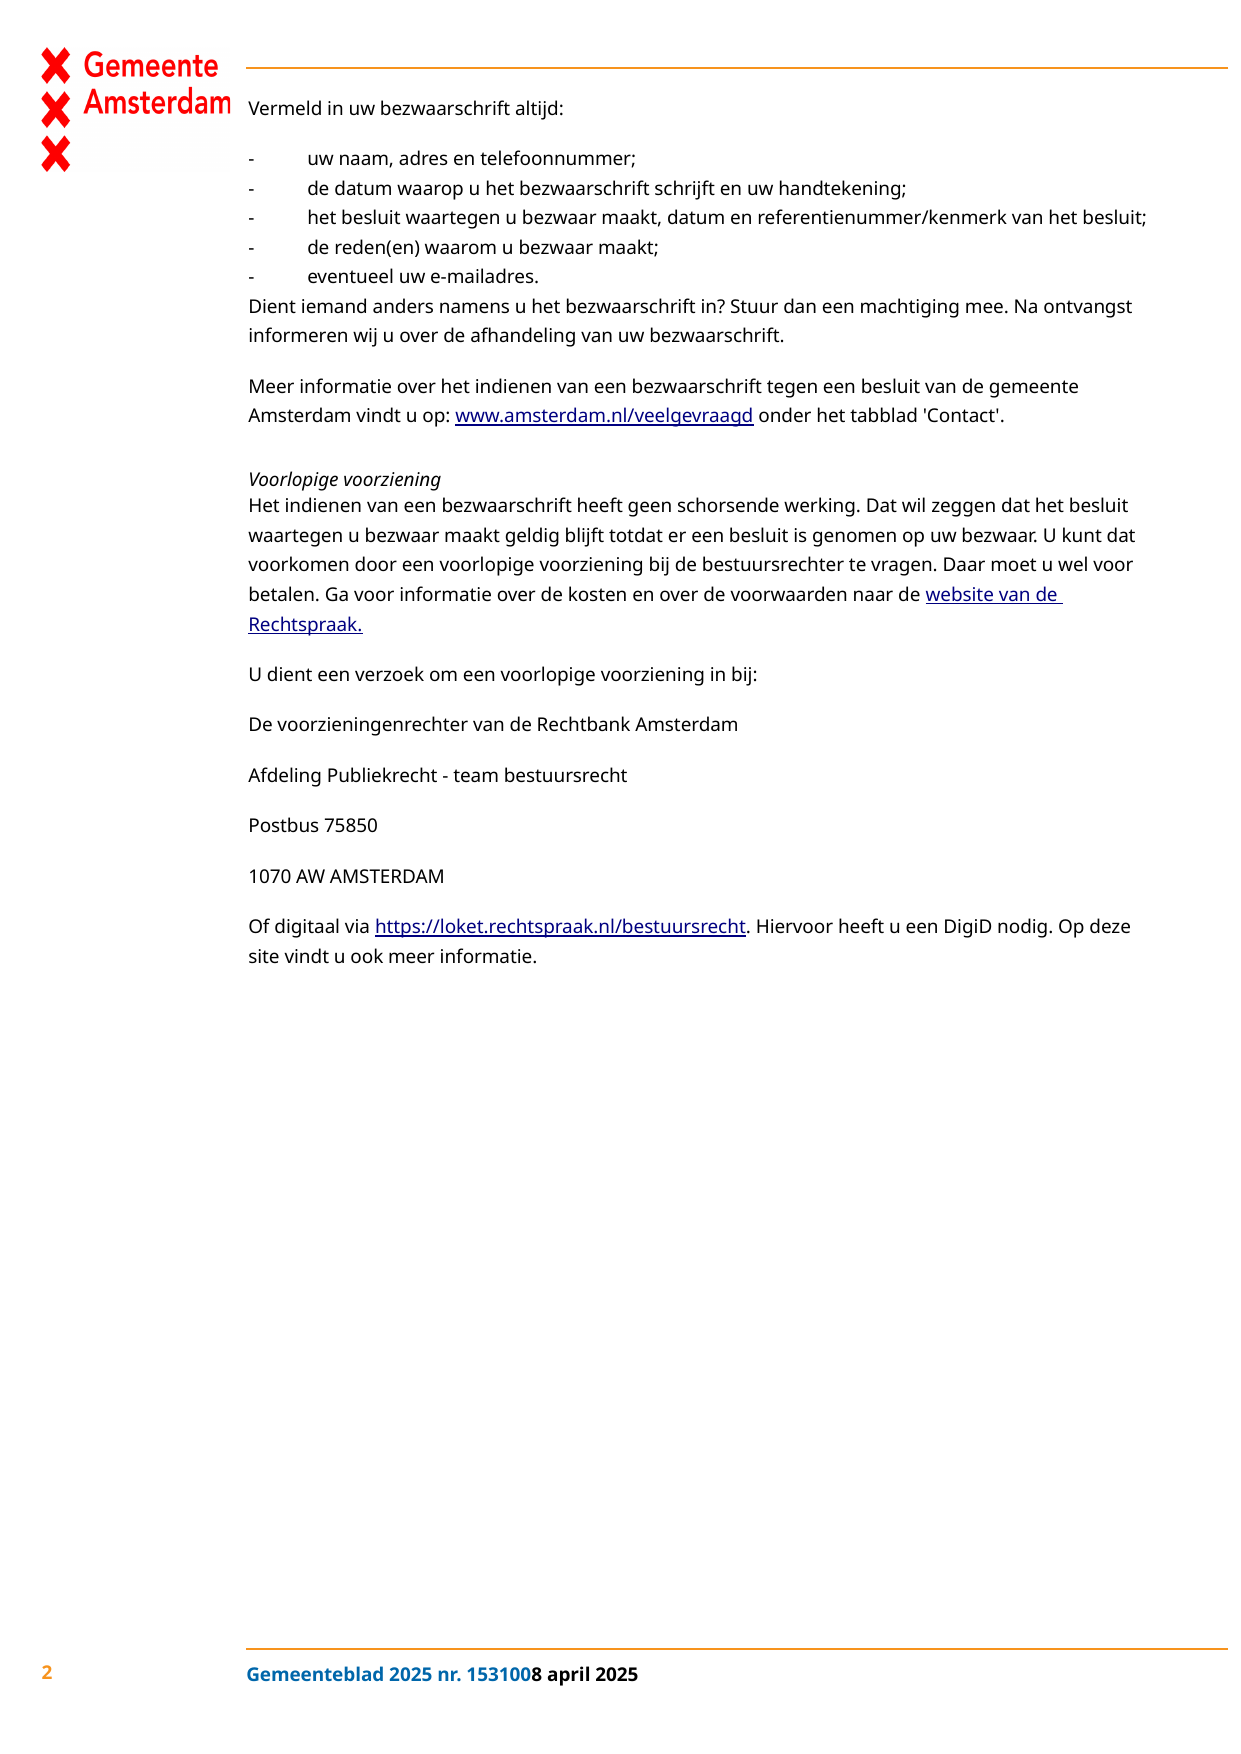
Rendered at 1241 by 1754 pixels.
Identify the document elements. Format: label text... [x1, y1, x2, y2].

text U dient een verzoek om een voorlopige voorziening in bij: [248, 661, 1152, 687]
picture [41, 47, 231, 172]
list de datum waarop u het bezwaarschrift schrijft en uw handtekening; [248, 175, 1152, 201]
text Vermeld in uw bezwaarschrift altijd: [248, 95, 1152, 121]
text Dient iemand anders namens u het bezwaarschrift in? Stuur dan een machtiging mee. Na ontvangst informeren wij u over de afhandeling van uw bezwaarschrift. [248, 293, 1152, 348]
text Of digitaal via https://loket.rechtspraak.nl/bestuursrecht. Hiervoor heeft u een DigiD nodig. Op deze site vindt u ook meer informatie. [248, 913, 1152, 968]
text Het indienen van een bezwaarschrift heeft geen schorsende werking. Dat wil zeggen dat het besluit waartegen u bezwaar maakt geldig blijft totdat er een besluit is genomen op uw bezwaar. U kunt dat voorkomen door een voorlopige voorziening bij de bestuursrechter te vragen. Daar moet u wel voor betalen. Ga voor informatie over de kosten en over de voorwaarden naar de website van de Rechtspraak. [248, 492, 1152, 636]
list het besluit waartegen u bezwaar maakt, datum en referentienummer/kenmerk van het besluit; [248, 204, 1152, 230]
text De voorzieningenrechter van de Rechtbank Amsterdam [248, 712, 1152, 737]
list uw naam, adres en telefoonnummer; [248, 145, 1152, 171]
list eventueel uw e-mailadres. [248, 263, 1152, 289]
list de reden(en) waarom u bezwaar maakt; [248, 234, 1152, 260]
text 1070 AW AMSTERDAM [248, 863, 1152, 888]
text Voorlopige voorziening [248, 467, 1152, 492]
text Meer informatie over het indienen van een bezwaarschrift tegen een besluit van de gemeente Amsterdam vindt u op: www.amsterdam.nl/veelgevraagd onder het tabblad 'Contact'. [248, 373, 1152, 428]
text Afdeling Publiekrecht - team bestuursrecht [248, 762, 1152, 788]
text Postbus 75850 [248, 812, 1152, 838]
